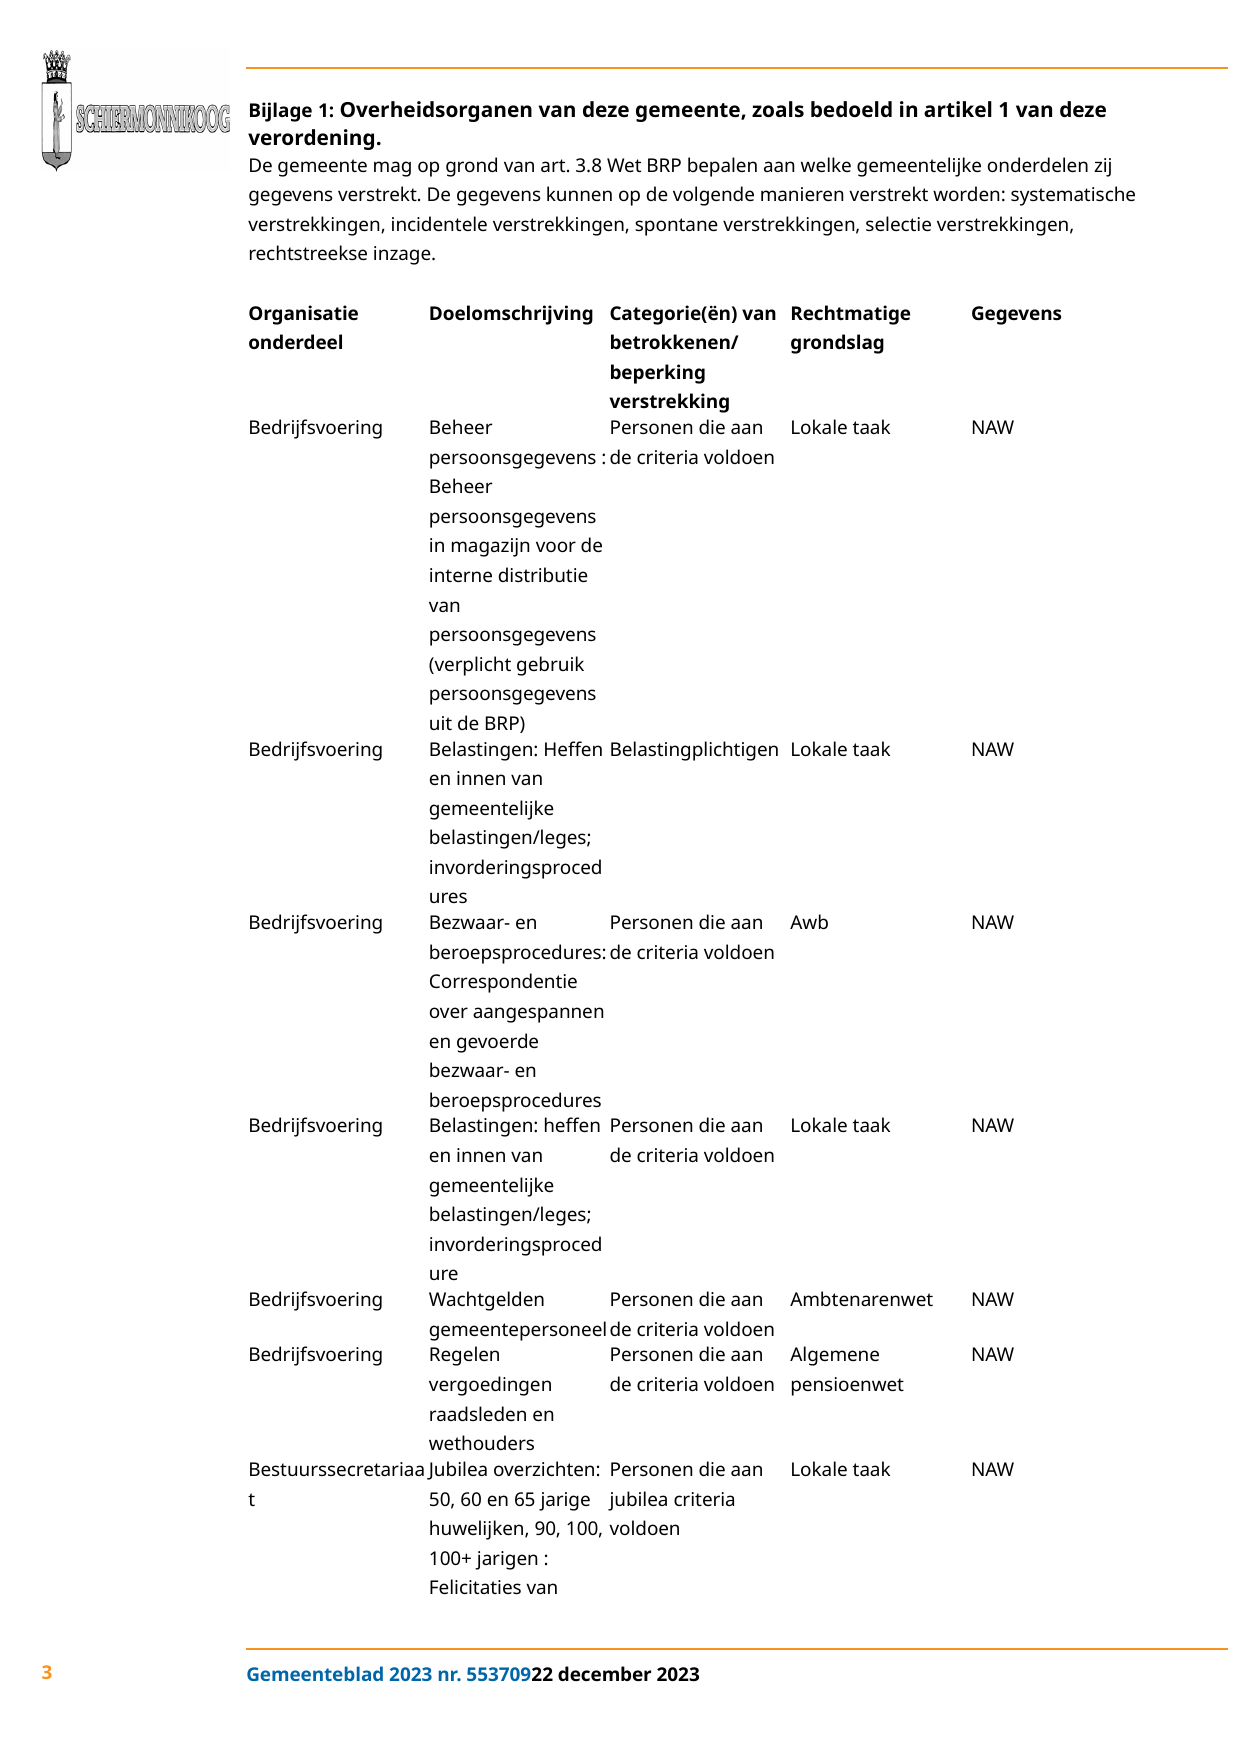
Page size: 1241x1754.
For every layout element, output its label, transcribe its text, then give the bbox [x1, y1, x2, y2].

table_cell Bedrijfsvoering [248, 414, 429, 736]
table_cell Belastingen: heffen en innen van gemeentelijke belastingen/leges; invorderingsprocedure [429, 1113, 609, 1286]
table_cell NAW [971, 1113, 1152, 1286]
table_cell NAW [971, 910, 1152, 1113]
table_cell Personen die aan de criteria voldoen [609, 414, 790, 736]
table_cell Belastingen: Heffen en innen van gemeentelijke belastingen/leges; invorderingsprocedures [429, 736, 609, 909]
table_header Rechtmatige grondslag [790, 300, 971, 414]
text De gemeente mag op grond van art. 3.8 Wet BRP bepalen aan welke gemeentelijke onderdelen zij gegevens verstrekt. De gegevens kunnen op de volgende manieren verstrekt worden: systematische verstrekkingen, incidentele verstrekkingen, spontane verstrekkingen, selectie verstrekkingen, rechtstreekse inzage. [248, 152, 1152, 266]
table_cell NAW [971, 736, 1152, 909]
table_cell Personen die aan de criteria voldoen [609, 910, 790, 1113]
table_cell Bedrijfsvoering [248, 1113, 429, 1286]
table_cell Lokale taak [790, 1456, 971, 1600]
table_cell Bedrijfsvoering [248, 1342, 429, 1456]
picture [41, 47, 231, 172]
table_cell Bestuurssecretariaat [248, 1456, 429, 1600]
table_header Organisatie onderdeel [248, 300, 429, 414]
table_cell Ambtenarenwet [790, 1286, 971, 1342]
table_cell Lokale taak [790, 736, 971, 909]
table_cell Wachtgelden gemeentepersoneel [429, 1286, 609, 1342]
table_cell Bezwaar- en beroepsprocedures: Correspondentie over aangespannen en gevoerde bezwaar- en beroepsprocedures [429, 910, 609, 1113]
table_cell Awb [790, 910, 971, 1113]
table_cell NAW [971, 414, 1152, 736]
table_cell Personen die aan de criteria voldoen [609, 1342, 790, 1456]
table_cell Regelen vergoedingen raadsleden en wethouders [429, 1342, 609, 1456]
table_cell Personen die aan de criteria voldoen [609, 1113, 790, 1286]
table_cell Bedrijfsvoering [248, 910, 429, 1113]
table_cell Jubilea overzichten: 50, 60 en 65 jarige huwelijken, 90, 100, 100+ jarigen : Felicitaties van [429, 1456, 609, 1600]
table_cell Bedrijfsvoering [248, 736, 429, 909]
table_cell Personen die aan de criteria voldoen [609, 1286, 790, 1342]
table_cell NAW [971, 1286, 1152, 1342]
table_header Doelomschrijving [429, 300, 609, 414]
table_cell Lokale taak [790, 414, 971, 736]
table_cell Beheer persoonsgegevens : Beheer persoonsgegevens in magazijn voor de interne distributie van persoonsgegevens (verplicht gebruik persoonsgegevens uit de BRP) [429, 414, 609, 736]
table_cell Lokale taak [790, 1113, 971, 1286]
table_cell Bedrijfsvoering [248, 1286, 429, 1342]
table_cell Personen die aan jubilea criteria voldoen [609, 1456, 790, 1600]
table_cell Algemene pensioenwet [790, 1342, 971, 1456]
table_cell Belastingplichtigen [609, 736, 790, 909]
table_header Gegevens [971, 300, 1152, 414]
table_header Categorie(ën) van betrokkenen/ beperking verstrekking [609, 300, 790, 414]
table_cell NAW [971, 1342, 1152, 1456]
text Bijlage 1: Overheidsorganen van deze gemeente, zoals bedoeld in artikel 1 van deze verordening. [248, 95, 1152, 152]
table_cell NAW [971, 1456, 1152, 1600]
